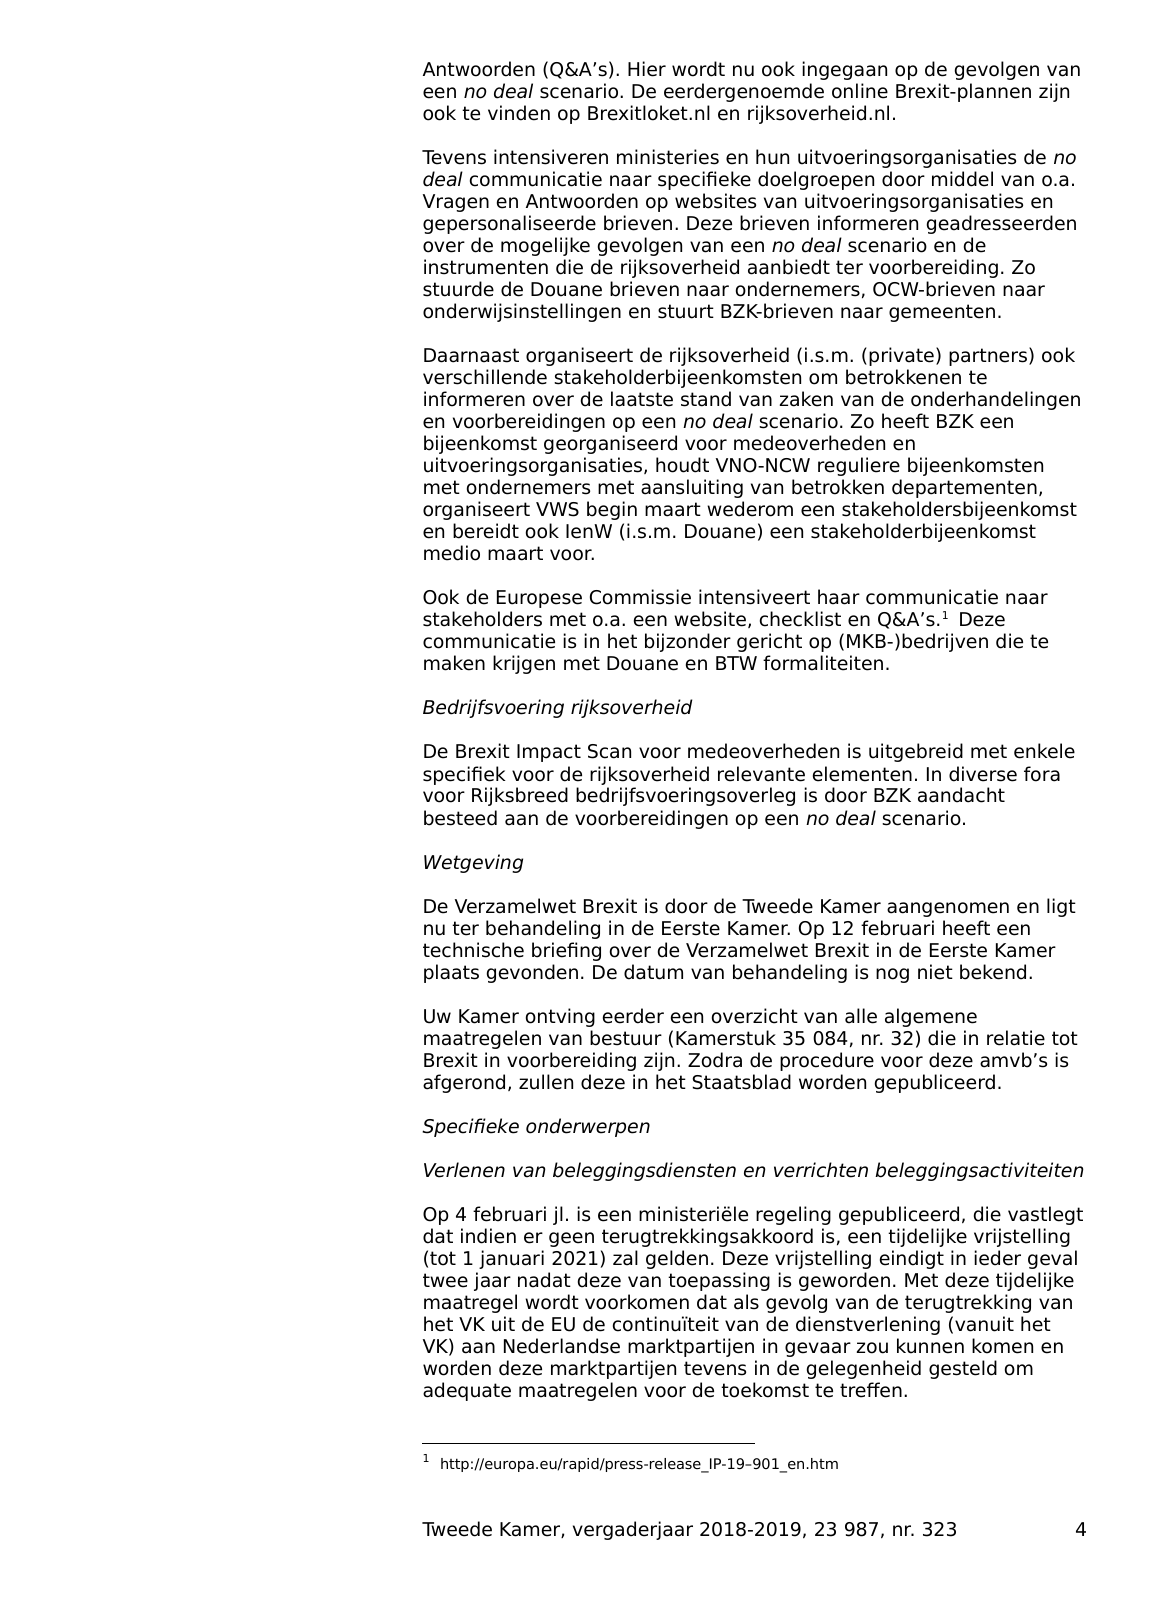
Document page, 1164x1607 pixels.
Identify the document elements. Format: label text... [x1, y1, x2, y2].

subtitle Specifieke onderwerpen [422, 1116, 1087, 1138]
text De Brexit Impact Scan voor medeoverheden is uitgebreid met enkele specifiek voor de rijksoverheid relevante elementen. In diverse fora voor Rijksbreed bedrijfsvoeringsoverleg is door BZK aandacht besteed aan de voorbereidingen op een no deal scenario. [422, 741, 1087, 829]
subtitle Bedrijfsvoering rijksoverheid [422, 697, 1087, 719]
text Uw Kamer ontving eerder een overzicht van alle algemene maatregelen van bestuur (Kamerstuk 35 084, nr. 32) die in relatie tot Brexit in voorbereiding zijn. Zodra de procedure voor deze amvb’s is afgerond, zullen deze in het Staatsblad worden gepubliceerd. [422, 1006, 1087, 1094]
text Tevens intensiveren ministeries en hun uitvoeringsorganisaties de no deal communicatie naar specifieke doelgroepen door middel van o.a. Vragen en Antwoorden op websites van uitvoeringsorganisaties en gepersonaliseerde brieven. Deze brieven informeren geadresseerden over de mogelijke gevolgen van een no deal scenario en de instrumenten die de rijksoverheid aanbiedt ter voorbereiding. Zo stuurde de Douane brieven naar ondernemers, OCW-brieven naar onderwijsinstellingen en stuurt BZK-brieven naar gemeenten. [422, 147, 1087, 323]
text De Verzamelwet Brexit is door de Tweede Kamer aangenomen en ligt nu ter behandeling in de Eerste Kamer. Op 12 februari heeft een technische briefing over de Verzamelwet Brexit in de Eerste Kamer plaats gevonden. De datum van behandeling is nog niet bekend. [422, 896, 1087, 984]
text Antwoorden (Q&A’s). Hier wordt nu ook ingegaan op de gevolgen van een no deal scenario. De eerdergenoemde online Brexit-plannen zijn ook te vinden op Brexitloket.nl en rijksoverheid.nl. [422, 59, 1087, 125]
text Op 4 februari jl. is een ministeriële regeling gepubliceerd, die vastlegt dat indien er geen terugtrekkingsakkoord is, een tijdelijke vrijstelling (tot 1 januari 2021) zal gelden. Deze vrijstelling eindigt in ieder geval twee jaar nadat deze van toepassing is geworden. Met deze tijdelijke maatregel wordt voorkomen dat als gevolg van de terugtrekking van het VK uit de EU de continuïteit van de dienstverlening (vanuit het VK) aan Nederlandse marktpartijen in gevaar zou kunnen komen en worden deze marktpartijen tevens in de gelegenheid gesteld om adequate maatregelen voor de toekomst te treffen. [422, 1204, 1087, 1402]
text Daarnaast organiseert de rijksoverheid (i.s.m. (private) partners) ook verschillende stakeholderbijeenkomsten om betrokkenen te informeren over de laatste stand van zaken van de onderhandelingen en voorbereidingen op een no deal scenario. Zo heeft BZK een bijeenkomst georganiseerd voor medeoverheden en uitvoeringsorganisaties, houdt VNO-NCW reguliere bijeenkomsten met ondernemers met aansluiting van betrokken departementen, organiseert VWS begin maart wederom een stakeholdersbijeenkomst en bereidt ook IenW (i.s.m. Douane) een stakeholderbijeenkomst medio maart voor. [422, 345, 1087, 565]
subtitle Wetgeving [422, 852, 1087, 873]
subtitle Verlenen van beleggingsdiensten en verrichten beleggingsactiviteiten [422, 1160, 1087, 1182]
text Ook de Europese Commissie intensiveert haar communicatie naar stakeholders met o.a. een website, checklist en Q&A’s. Deze communicatie is in het bijzonder gericht op (MKB-)bedrijven die te maken krijgen met Douane en BTW formaliteiten. [422, 587, 1087, 675]
text http://europa.eu/rapid/press-release_IP-19–901_en.htm [422, 1452, 1087, 1474]
